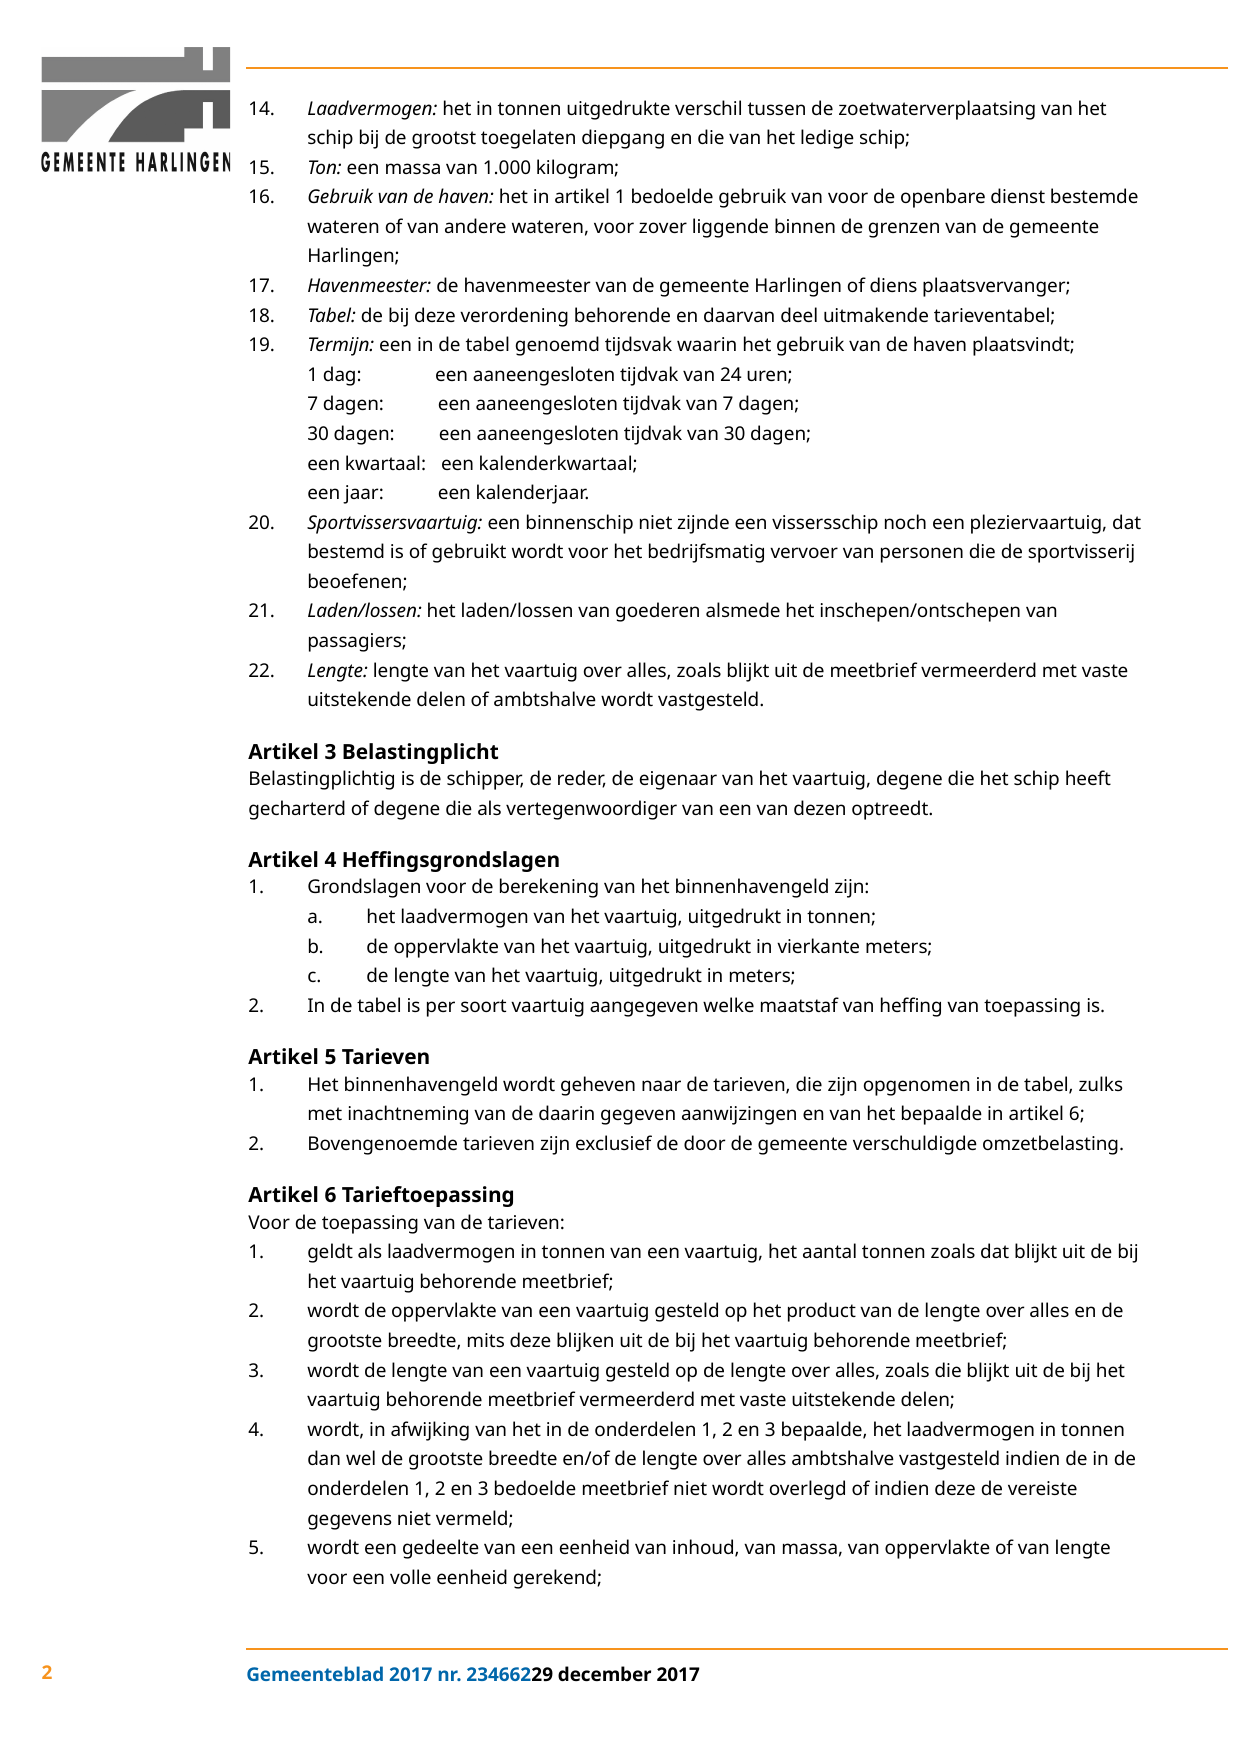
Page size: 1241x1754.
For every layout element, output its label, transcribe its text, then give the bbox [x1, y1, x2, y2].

text Voor de toepassing van de tarieven: [248, 1209, 1152, 1235]
list Het binnenhavengeld wordt geheven naar de tarieven, die zijn opgenomen in de tabel, zulks met inachtneming van de daarin gegeven aanwijzingen en van het bepaalde in artikel 6; [248, 1071, 1152, 1126]
list Havenmeester: de havenmeester van de gemeente Harlingen of diens plaatsvervanger; [248, 272, 1152, 298]
list wordt, in afwijking van het in de onderdelen 1, 2 en 3 bepaalde, het laadvermogen in tonnen dan wel de grootste breedte en/of de lengte over alles ambtshalve vastgesteld indien de in de onderdelen 1, 2 en 3 bedoelde meetbrief niet wordt overlegd of indien deze de vereiste gegevens niet vermeld; [248, 1416, 1152, 1531]
list Lengte: lengte van het vaartuig over alles, zoals blijkt uit de meetbrief vermeerderd met vaste uitstekende delen of ambtshalve wordt vastgesteld. [248, 657, 1152, 712]
text Belastingplichtig is de schipper, de reder, de eigenaar van het vaartuig, degene die het schip heeft gecharterd of degene die als vertegenwoordiger van een van dezen optreedt. [248, 765, 1152, 821]
list Sportvissersvaartuig: een binnenschip niet zijnde een vissersschip noch een pleziervaartuig, dat bestemd is of gebruikt wordt voor het bedrijfsmatig vervoer van personen die de sportvisserij beoefenen; [248, 509, 1152, 594]
list de oppervlakte van het vaartuig, uitgedrukt in vierkante meters; [307, 933, 1152, 959]
list Termijn: een in de tabel genoemd tijdsvak waarin het gebruik van de haven plaatsvindt; [248, 331, 1152, 357]
list wordt de oppervlakte van een vaartuig gesteld op het product van de lengte over alles en de grootste breedte, mits deze blijken uit de bij het vaartuig behorende meetbrief; [248, 1298, 1152, 1353]
list Laadvermogen: het in tonnen uitgedrukte verschil tussen de zoetwaterverplaatsing van het schip bij de grootst toegelaten diepgang en die van het ledige schip; [248, 95, 1152, 150]
text Artikel 6 Tarieftoepassing [248, 1181, 1152, 1209]
list Laden/lossen: het laden/lossen van goederen alsmede het inschepen/ontschepen van passagiers; [248, 598, 1152, 653]
list de lengte van het vaartuig, uitgedrukt in meters; [307, 962, 1152, 988]
list Tabel: de bij deze verordening behorende en daarvan deel uitmakende tarieventabel; [248, 302, 1152, 328]
text Artikel 3 Belastingplicht [248, 737, 1152, 765]
list wordt een gedeelte van een eenheid van inhoud, van massa, van oppervlakte of van lengte voor een volle eenheid gerekend; [248, 1534, 1152, 1590]
list wordt de lengte van een vaartuig gesteld op de lengte over alles, zoals die blijkt uit de bij het vaartuig behorende meetbrief vermeerderd met vaste uitstekende delen; [248, 1357, 1152, 1412]
list Gebruik van de haven: het in artikel 1 bedoelde gebruik van voor de openbare dienst bestemde wateren of van andere wateren, voor zover liggende binnen de grenzen van de gemeente Harlingen; [248, 183, 1152, 268]
list geldt als laadvermogen in tonnen van een vaartuig, het aantal tonnen zoals dat blijkt uit de bij het vaartuig behorende meetbrief; [248, 1238, 1152, 1294]
list een kwartaal: een kalenderkwartaal; [248, 450, 1152, 476]
picture [41, 47, 231, 172]
list een jaar: een kalenderjaar. [248, 479, 1152, 505]
list 7 dagen: een aaneengesloten tijdvak van 7 dagen; [248, 391, 1152, 416]
list In de tabel is per soort vaartuig aangegeven welke maatstaf van heffing van toepassing is. [248, 992, 1152, 1018]
text Artikel 5 Tarieven [248, 1042, 1152, 1071]
list Ton: een massa van 1.000 kilogram; [248, 154, 1152, 180]
list Grondslagen voor de berekening van het binnenhavengeld zijn: [248, 874, 1152, 899]
text Artikel 4 Heffingsgrondslagen [248, 845, 1152, 874]
list 1 dag: een aaneengesloten tijdvak van 24 uren; [248, 361, 1152, 387]
list 30 dagen: een aaneengesloten tijdvak van 30 dagen; [248, 420, 1152, 446]
list het laadvermogen van het vaartuig, uitgedrukt in tonnen; [307, 903, 1152, 929]
list Bovengenoemde tarieven zijn exclusief de door de gemeente verschuldigde omzetbelasting. [248, 1130, 1152, 1156]
